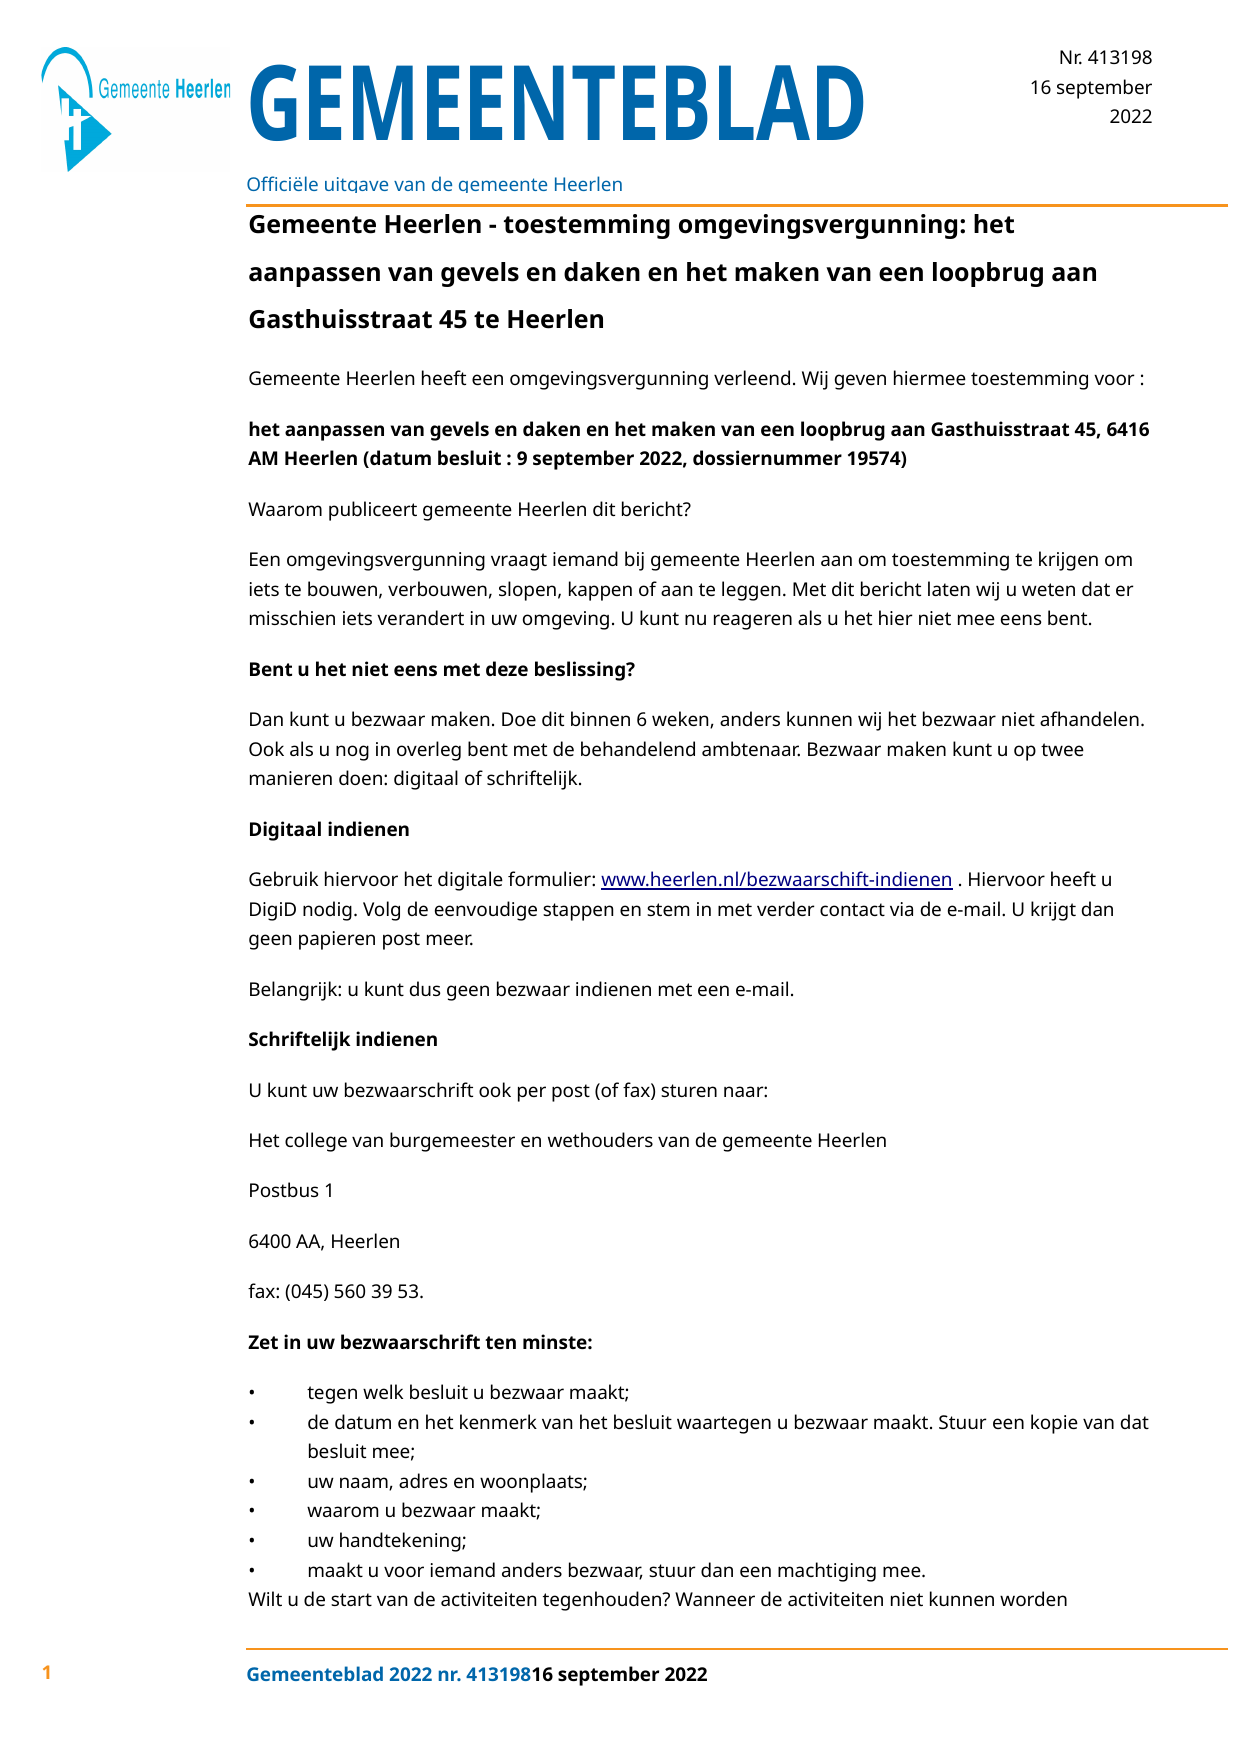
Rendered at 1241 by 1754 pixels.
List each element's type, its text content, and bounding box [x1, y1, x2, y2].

text Zet in uw bezwaarschrift ten minste: [248, 1329, 1152, 1354]
list de datum en het kenmerk van het besluit waartegen u bezwaar maakt. Stuur een kopie van dat besluit mee; [248, 1409, 1152, 1464]
text Bent u het niet eens met deze beslissing? [248, 656, 1152, 682]
list waarom u bezwaar maakt; [248, 1498, 1152, 1523]
text Gemeente Heerlen - toestemming omgevingsvergunning: het aanpassen van gevels en daken en het maken van een loopbrug aan Gasthuisstraat 45 te Heerlen [248, 207, 1152, 336]
text Het college van burgemeester en wethouders van de gemeente Heerlen [248, 1127, 1152, 1153]
text 6400 AA, Heerlen [248, 1228, 1152, 1254]
text Waarom publiceert gemeente Heerlen dit bericht? [248, 496, 1152, 522]
text Een omgevingsvergunning vraagt iemand bij gemeente Heerlen aan om toestemming te krijgen om iets te bouwen, verbouwen, slopen, kappen of aan te leggen. Met dit bericht laten wij u weten dat er misschien iets verandert in uw omgeving. U kunt nu reageren als u het hier niet mee eens bent. [248, 546, 1152, 631]
picture [41, 47, 59, 70]
text Belangrijk: u kunt dus geen bezwaar indienen met een e-mail. [248, 976, 1152, 1002]
list uw naam, adres en woonplaats; [248, 1468, 1152, 1494]
text Dan kunt u bezwaar maken. Doe dit binnen 6 weken, anders kunnen wij het bezwaar niet afhandelen. Ook als u nog in overleg bent met de behandelend ambtenaar. Bezwaar maken kunt u op twee manieren doen: digitaal of schriftelijk. [248, 706, 1152, 791]
picture [41, 47, 231, 172]
text het aanpassen van gevels en daken en het maken van een loopbrug aan Gasthuisstraat 45, 6416 AM Heerlen (datum besluit : 9 september 2022, dossiernummer 19574) [248, 416, 1152, 471]
text Schriftelijk indienen [248, 1026, 1152, 1052]
text Postbus 1 [248, 1178, 1152, 1203]
list tegen welk besluit u bezwaar maakt; [248, 1379, 1152, 1405]
text U kunt uw bezwaarschrift ook per post (of fax) sturen naar: [248, 1077, 1152, 1102]
text Wilt u de start van de activiteiten tegenhouden? Wanneer de activiteiten niet kunnen worden [248, 1586, 1152, 1612]
text Digitaal indienen [248, 816, 1152, 842]
list maakt u voor iemand anders bezwaar, stuur dan een machtiging mee. [248, 1557, 1152, 1582]
text Gemeente Heerlen heeft een omgevingsvergunning verleend. Wij geven hiermee toestemming voor : [248, 366, 1152, 391]
list uw handtekening; [248, 1527, 1152, 1553]
text fax: (045) 560 39 53. [248, 1278, 1152, 1304]
text Gebruik hiervoor het digitale formulier: www.heerlen.nl/bezwaarschift-indienen . Hiervoor heeft u DigiD nodig. Volg de eenvoudige stappen en stem in met verder contact via de e-mail. U krijgt dan geen papieren post meer. [248, 866, 1152, 951]
